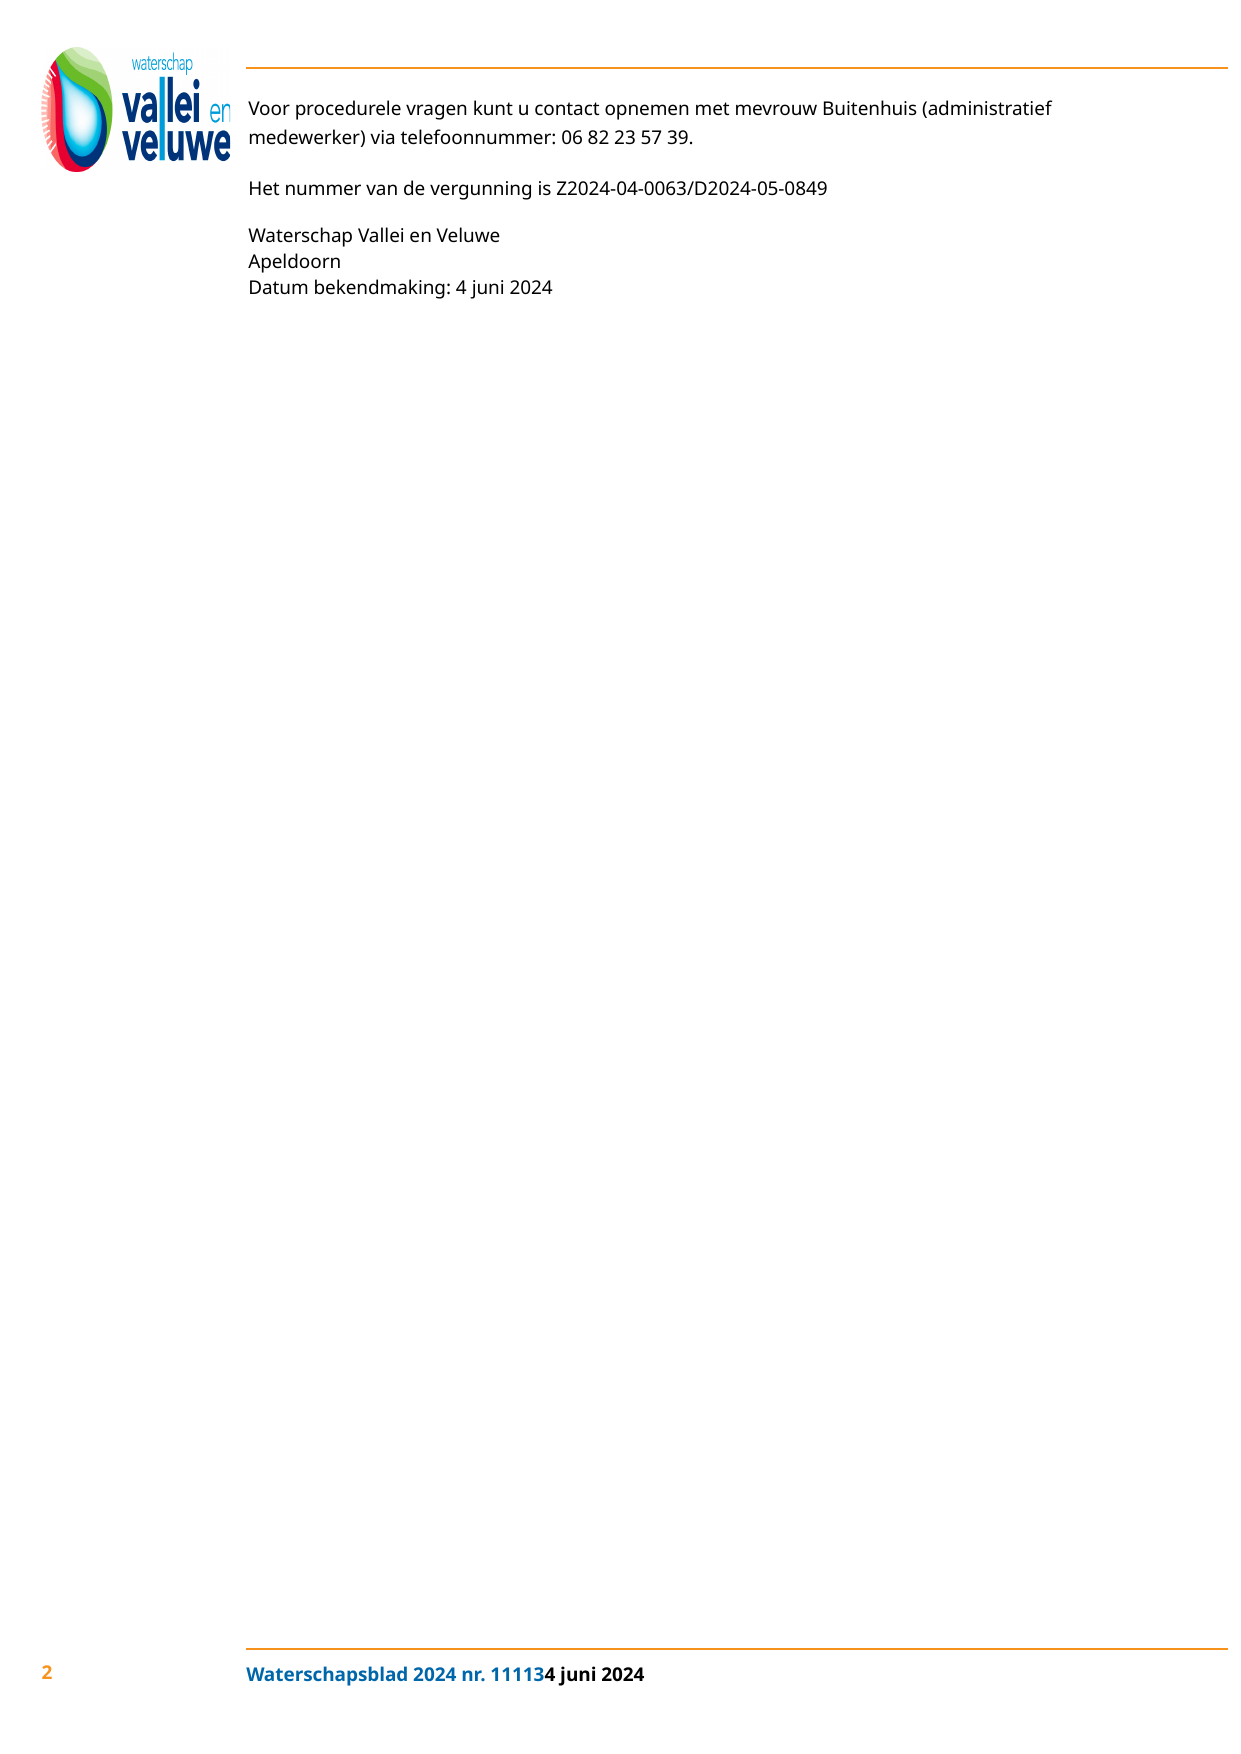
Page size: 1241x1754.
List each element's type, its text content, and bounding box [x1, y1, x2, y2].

text Waterschap Vallei en Veluwe [248, 223, 1152, 248]
text Het nummer van de vergunning is Z2024-04-0063/D2024-05-0849 [248, 175, 1152, 201]
text Apeldoorn [248, 248, 1152, 274]
text Voor procedurele vragen kunt u contact opnemen met mevrouw Buitenhuis (administratief medewerker) via telefoonnummer: 06 82 23 57 39. [248, 95, 1152, 150]
picture [41, 47, 231, 172]
text Datum bekendmaking: 4 juni 2024 [248, 274, 1152, 300]
